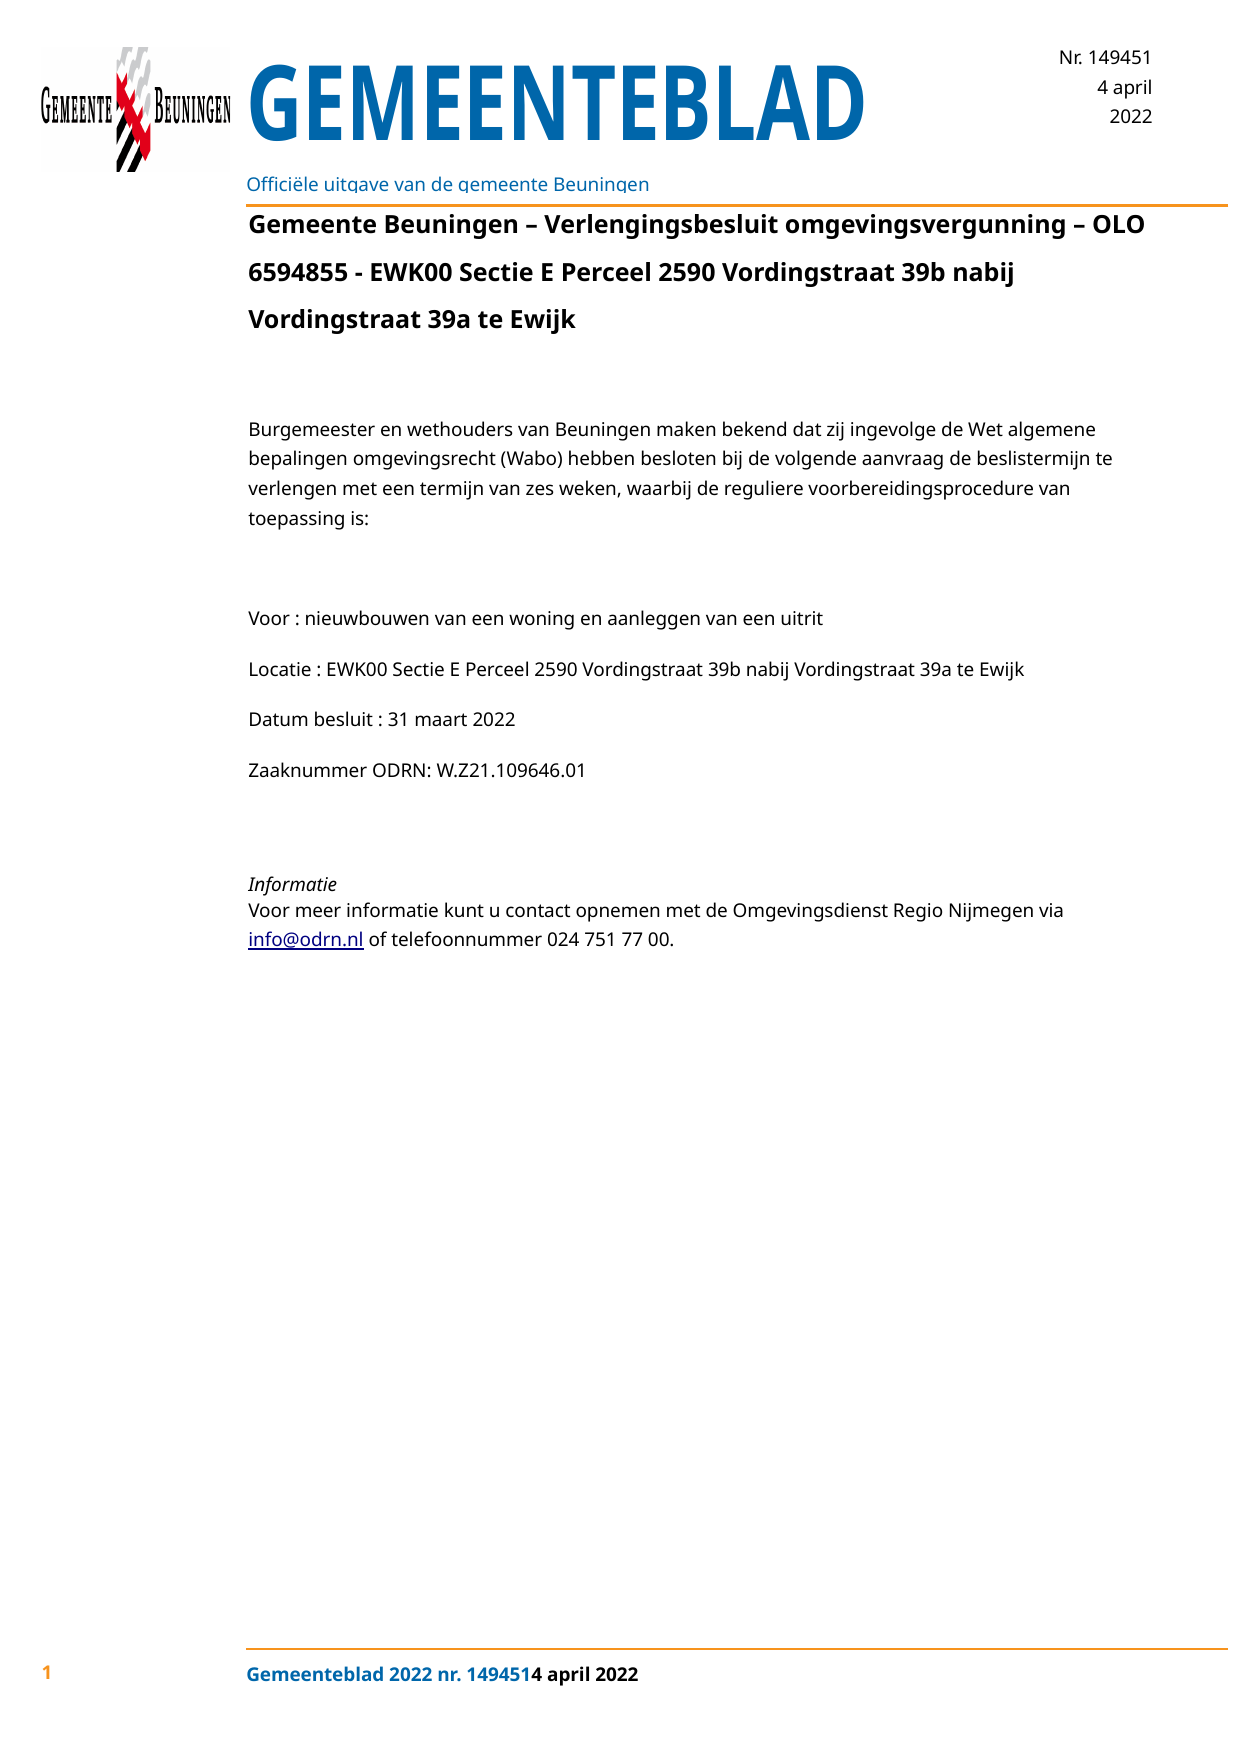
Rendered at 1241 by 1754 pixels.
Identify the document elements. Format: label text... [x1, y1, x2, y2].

text Voor : nieuwbouwen van een woning en aanleggen van een uitrit [248, 606, 1152, 631]
picture [41, 47, 231, 172]
text Zaaknummer ODRN: W.Z21.109646.01 [248, 757, 1152, 782]
text Burgemeester en wethouders van Beuningen maken bekend dat zij ingevolge de Wet algemene bepalingen omgevingsrecht (Wabo) hebben besloten bij de volgende aanvraag de beslistermijn te verlengen met een termijn van zes weken, waarbij de reguliere voorbereidingsprocedure van toepassing is: [248, 416, 1152, 530]
text Voor meer informatie kunt u contact opnemen met de Omgevingsdienst Regio Nijmegen via info@odrn.nl of telefoonnummer 024 751 77 00. [248, 897, 1152, 952]
text Locatie : EWK00 Sectie E Perceel 2590 Vordingstraat 39b nabij Vordingstraat 39a te Ewijk [248, 656, 1152, 682]
text Gemeente Beuningen – Verlengingsbesluit omgevingsvergunning – OLO 6594855 - EWK00 Sectie E Perceel 2590 Vordingstraat 39b nabij Vordingstraat 39a te Ewijk [248, 207, 1152, 336]
text Informatie [248, 871, 1152, 897]
text Datum besluit : 31 maart 2022 [248, 706, 1152, 732]
